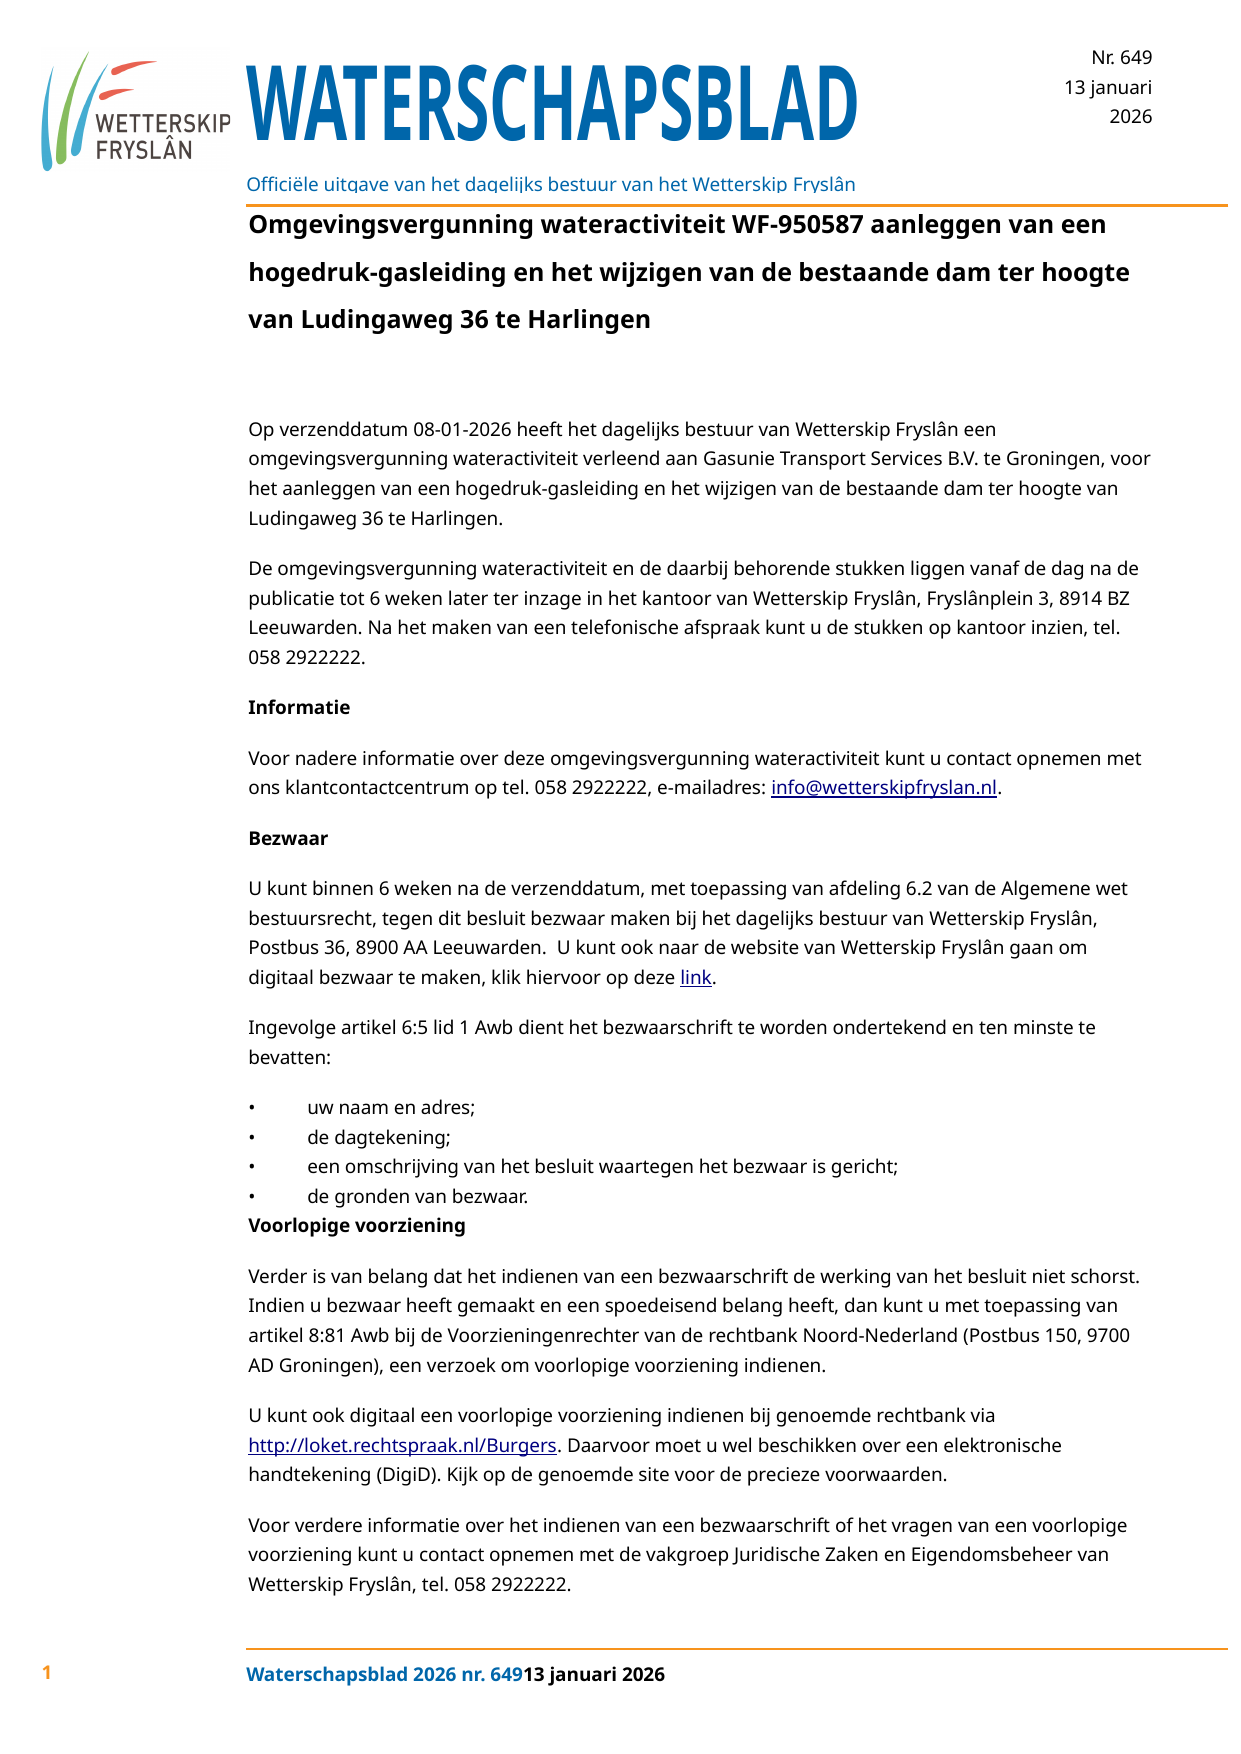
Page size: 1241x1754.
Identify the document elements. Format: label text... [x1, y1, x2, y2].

text U kunt ook digitaal een voorlopige voorziening indienen bij genoemde rechtbank via http://loket.rechtspraak.nl/Burgers. Daarvoor moet u wel beschikken over een elektronische handtekening (DigiD). Kijk op de genoemde site voor de precieze voorwaarden. [248, 1402, 1152, 1487]
text Voor nadere informatie over deze omgevingsvergunning wateractiviteit kunt u contact opnemen met ons klantcontactcentrum op tel. 058 2922222, e-mailadres: info@wetterskipfryslan.nl. [248, 745, 1152, 800]
text De omgevingsvergunning wateractiviteit en de daarbij behorende stukken liggen vanaf de dag na de publicatie tot 6 weken later ter inzage in het kantoor van Wetterskip Fryslân, Fryslânplein 3, 8914 BZ Leeuwarden. Na het maken van een telefonische afspraak kunt u de stukken op kantoor inzien, tel. 058 2922222. [248, 555, 1152, 669]
list de dagtekening; [248, 1124, 1152, 1149]
text Op verzenddatum 08-01-2026 heeft het dagelijks bestuur van Wetterskip Fryslân een omgevingsvergunning wateractiviteit verleend aan Gasunie Transport Services B.V. te Groningen, voor het aanleggen van een hogedruk-gasleiding en het wijzigen van de bestaande dam ter hoogte van Ludingaweg 36 te Harlingen. [248, 416, 1152, 530]
text Informatie [248, 694, 1152, 720]
list uw naam en adres; [248, 1094, 1152, 1120]
picture [41, 47, 231, 172]
text U kunt binnen 6 weken na de verzenddatum, met toepassing van afdeling 6.2 van de Algemene wet bestuursrecht, tegen dit besluit bezwaar maken bij het dagelijks bestuur van Wetterskip Fryslân, Postbus 36, 8900 AA Leeuwarden. U kunt ook naar de website van Wetterskip Fryslân gaan om digitaal bezwaar te maken, klik hiervoor op deze link. [248, 875, 1152, 989]
list een omschrijving van het besluit waartegen het bezwaar is gericht; [248, 1153, 1152, 1179]
list de gronden van bezwaar. [248, 1183, 1152, 1209]
text Bezwaar [248, 825, 1152, 850]
text Ingevolge artikel 6:5 lid 1 Awb dient het bezwaarschrift te worden ondertekend en ten minste te bevatten: [248, 1014, 1152, 1069]
text Voor verdere informatie over het indienen van een bezwaarschrift of het vragen van een voorlopige voorziening kunt u contact opnemen met de vakgroep Juridische Zaken en Eigendomsbeheer van Wetterskip Fryslân, tel. 058 2922222. [248, 1512, 1152, 1597]
text Verder is van belang dat het indienen van een bezwaarschrift de werking van het besluit niet schorst. Indien u bezwaar heeft gemaakt en een spoedeisend belang heeft, dan kunt u met toepassing van artikel 8:81 Awb bij de Voorzieningenrechter van de rechtbank Noord-Nederland (Postbus 150, 9700 AD Groningen), een verzoek om voorlopige voorziening indienen. [248, 1263, 1152, 1377]
text Omgevingsvergunning wateractiviteit WF-950587 aanleggen van een hogedruk-gasleiding en het wijzigen van de bestaande dam ter hoogte van Ludingaweg 36 te Harlingen [248, 207, 1152, 336]
text Voorlopige voorziening [248, 1213, 1152, 1238]
